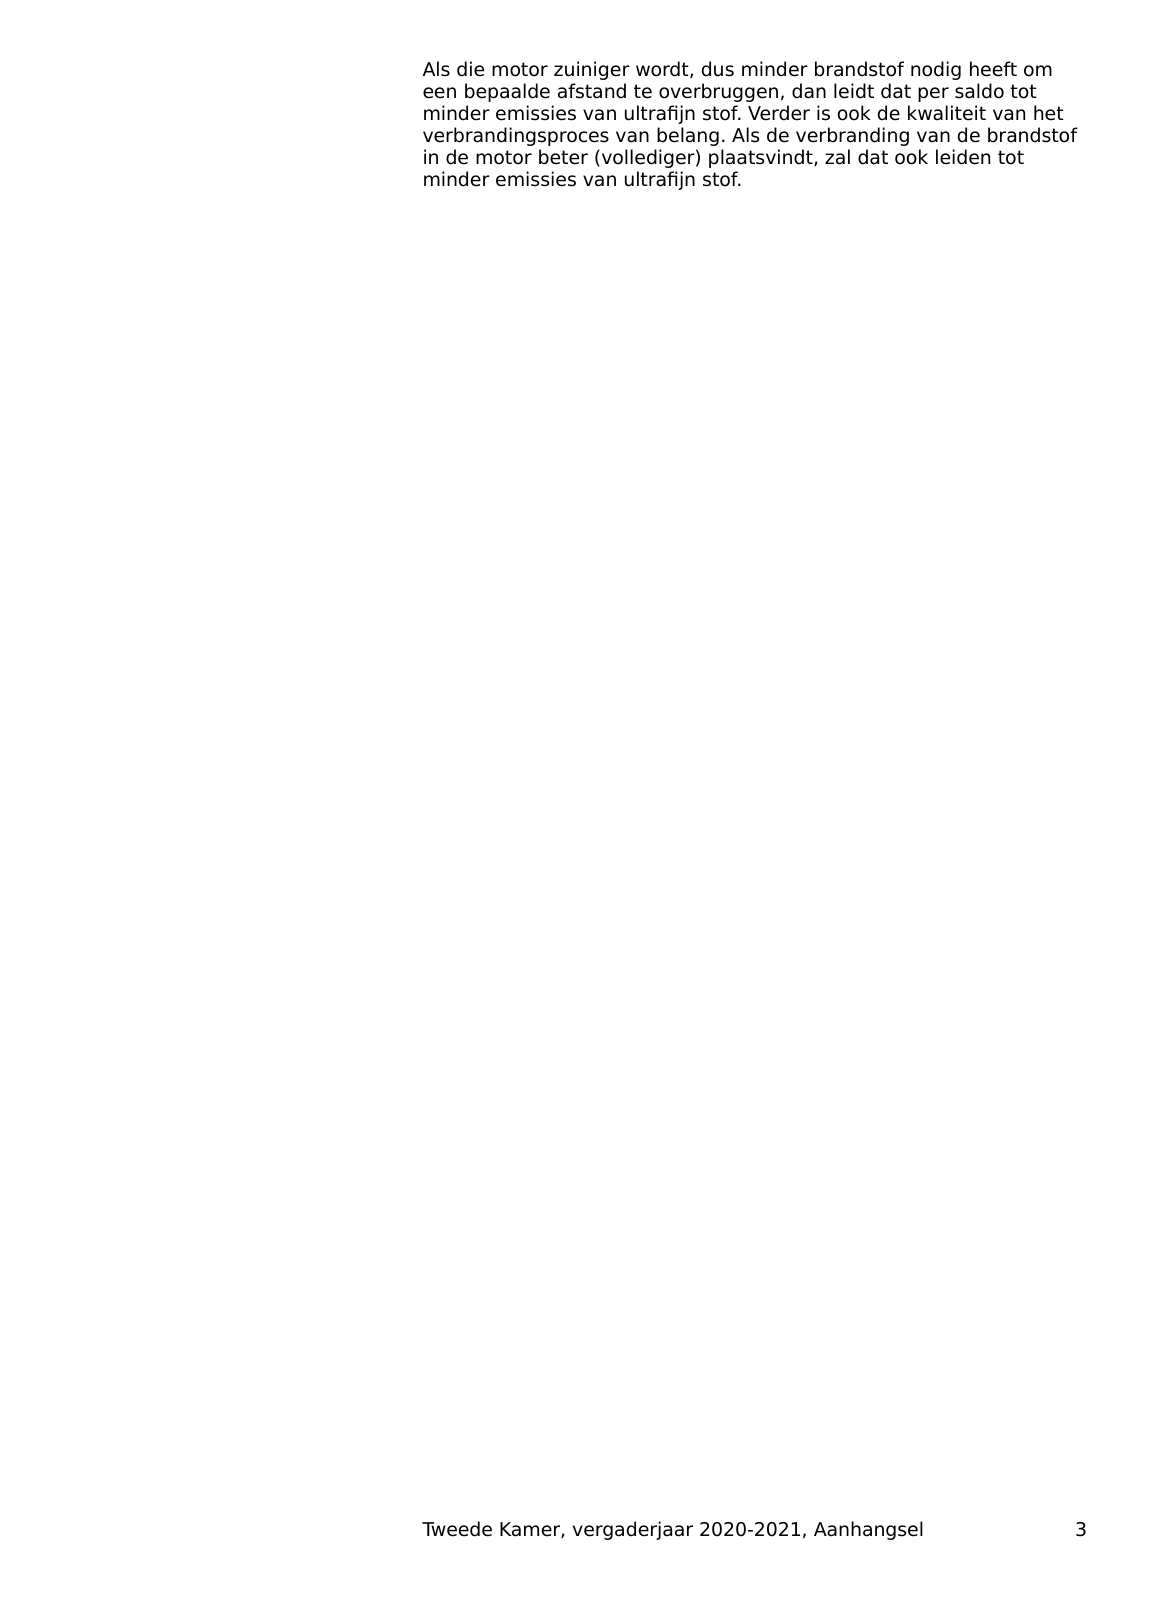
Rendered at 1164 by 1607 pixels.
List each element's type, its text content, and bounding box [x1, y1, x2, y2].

text Als die motor zuiniger wordt, dus minder brandstof nodig heeft om een bepaalde afstand te overbruggen, dan leidt dat per saldo tot minder emissies van ultrafijn stof. Verder is ook de kwaliteit van het verbrandingsproces van belang. Als de verbranding van de brandstof in de motor beter (vollediger) plaatsvindt, zal dat ook leiden tot minder emissies van ultrafijn stof. [422, 59, 1087, 191]
